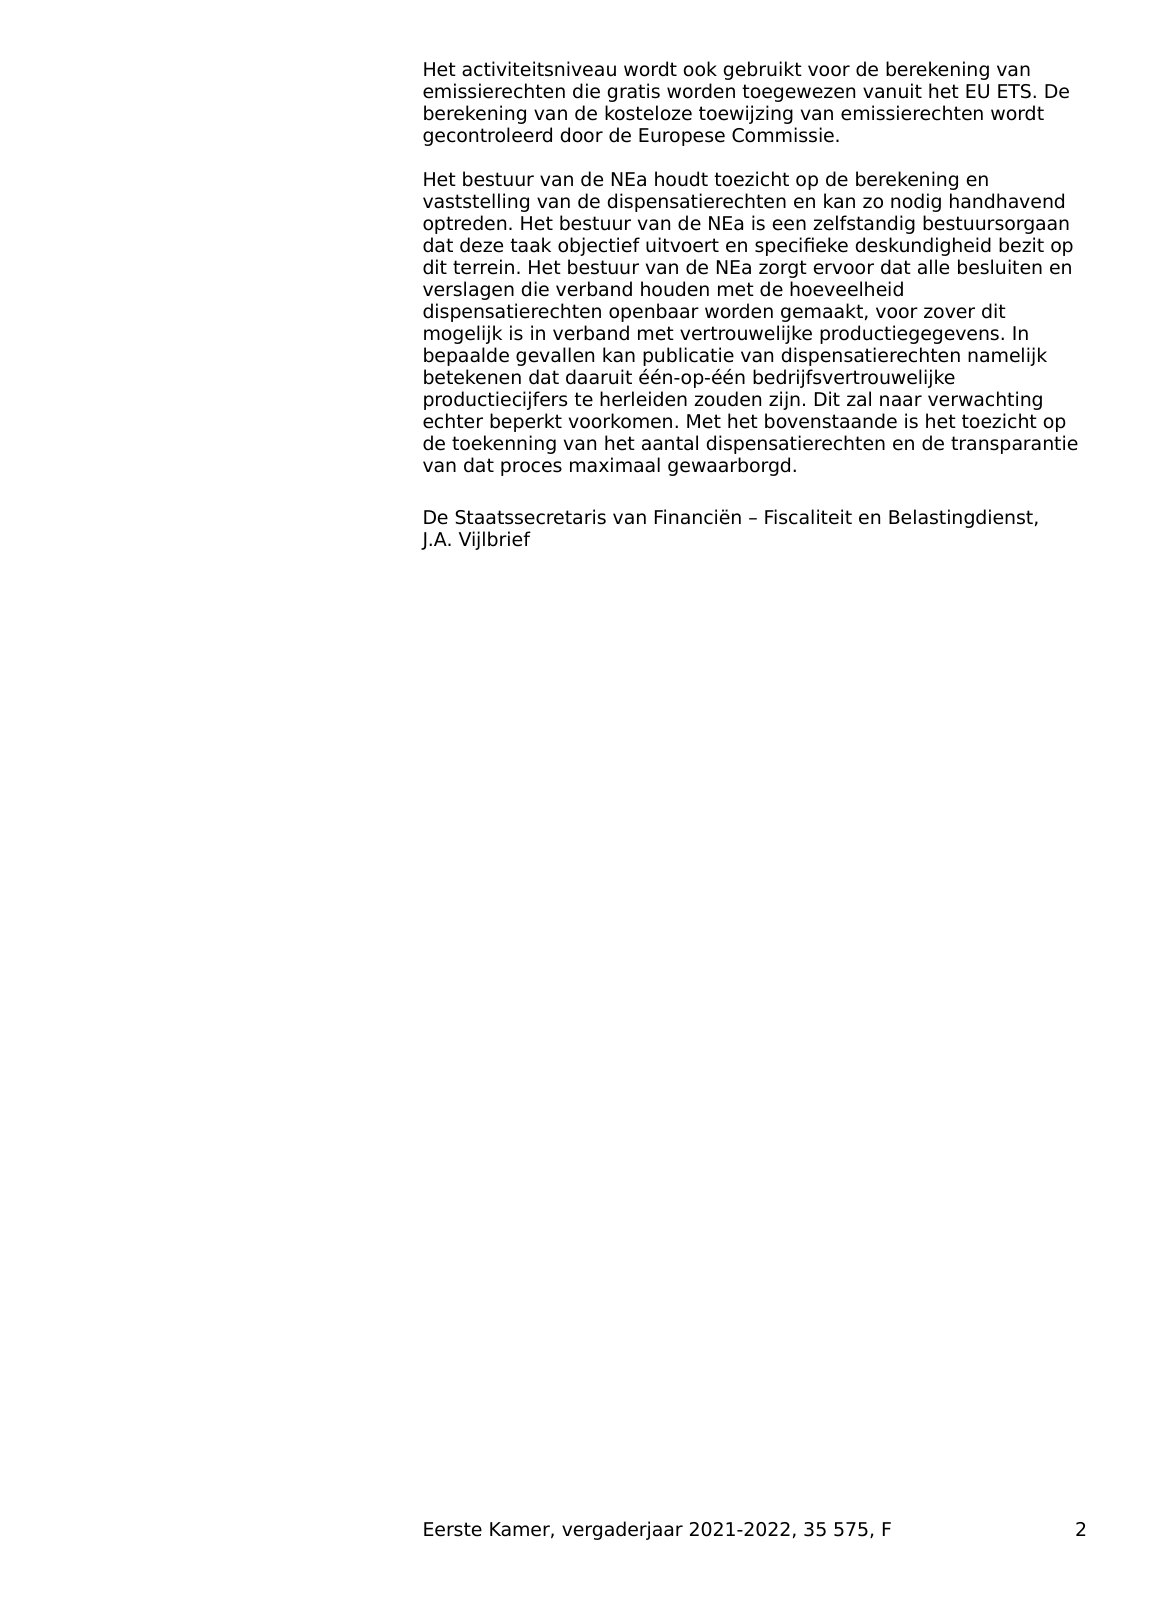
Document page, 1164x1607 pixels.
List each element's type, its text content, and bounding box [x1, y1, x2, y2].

text De Staatssecretaris van Financiën – Fiscaliteit en Belastingdienst, J.A. Vijlbrief [422, 507, 1087, 551]
text Het bestuur van de NEa houdt toezicht op de berekening en vaststelling van de dispensatierechten en kan zo nodig handhavend optreden. Het bestuur van de NEa is een zelfstandig bestuursorgaan dat deze taak objectief uitvoert en specifieke deskundigheid bezit op dit terrein. Het bestuur van de NEa zorgt ervoor dat alle besluiten en verslagen die verband houden met de hoeveelheid dispensatierechten openbaar worden gemaakt, voor zover dit mogelijk is in verband met vertrouwelijke productiegegevens. In bepaalde gevallen kan publicatie van dispensatierechten namelijk betekenen dat daaruit één-op-één bedrijfsvertrouwelijke productiecijfers te herleiden zouden zijn. Dit zal naar verwachting echter beperkt voorkomen. Met het bovenstaande is het toezicht op de toekenning van het aantal dispensatierechten en de transparantie van dat proces maximaal gewaarborgd. [422, 169, 1087, 477]
text Het activiteitsniveau wordt ook gebruikt voor de berekening van emissierechten die gratis worden toegewezen vanuit het EU ETS. De berekening van de kosteloze toewijzing van emissierechten wordt gecontroleerd door de Europese Commissie. [422, 59, 1087, 147]
